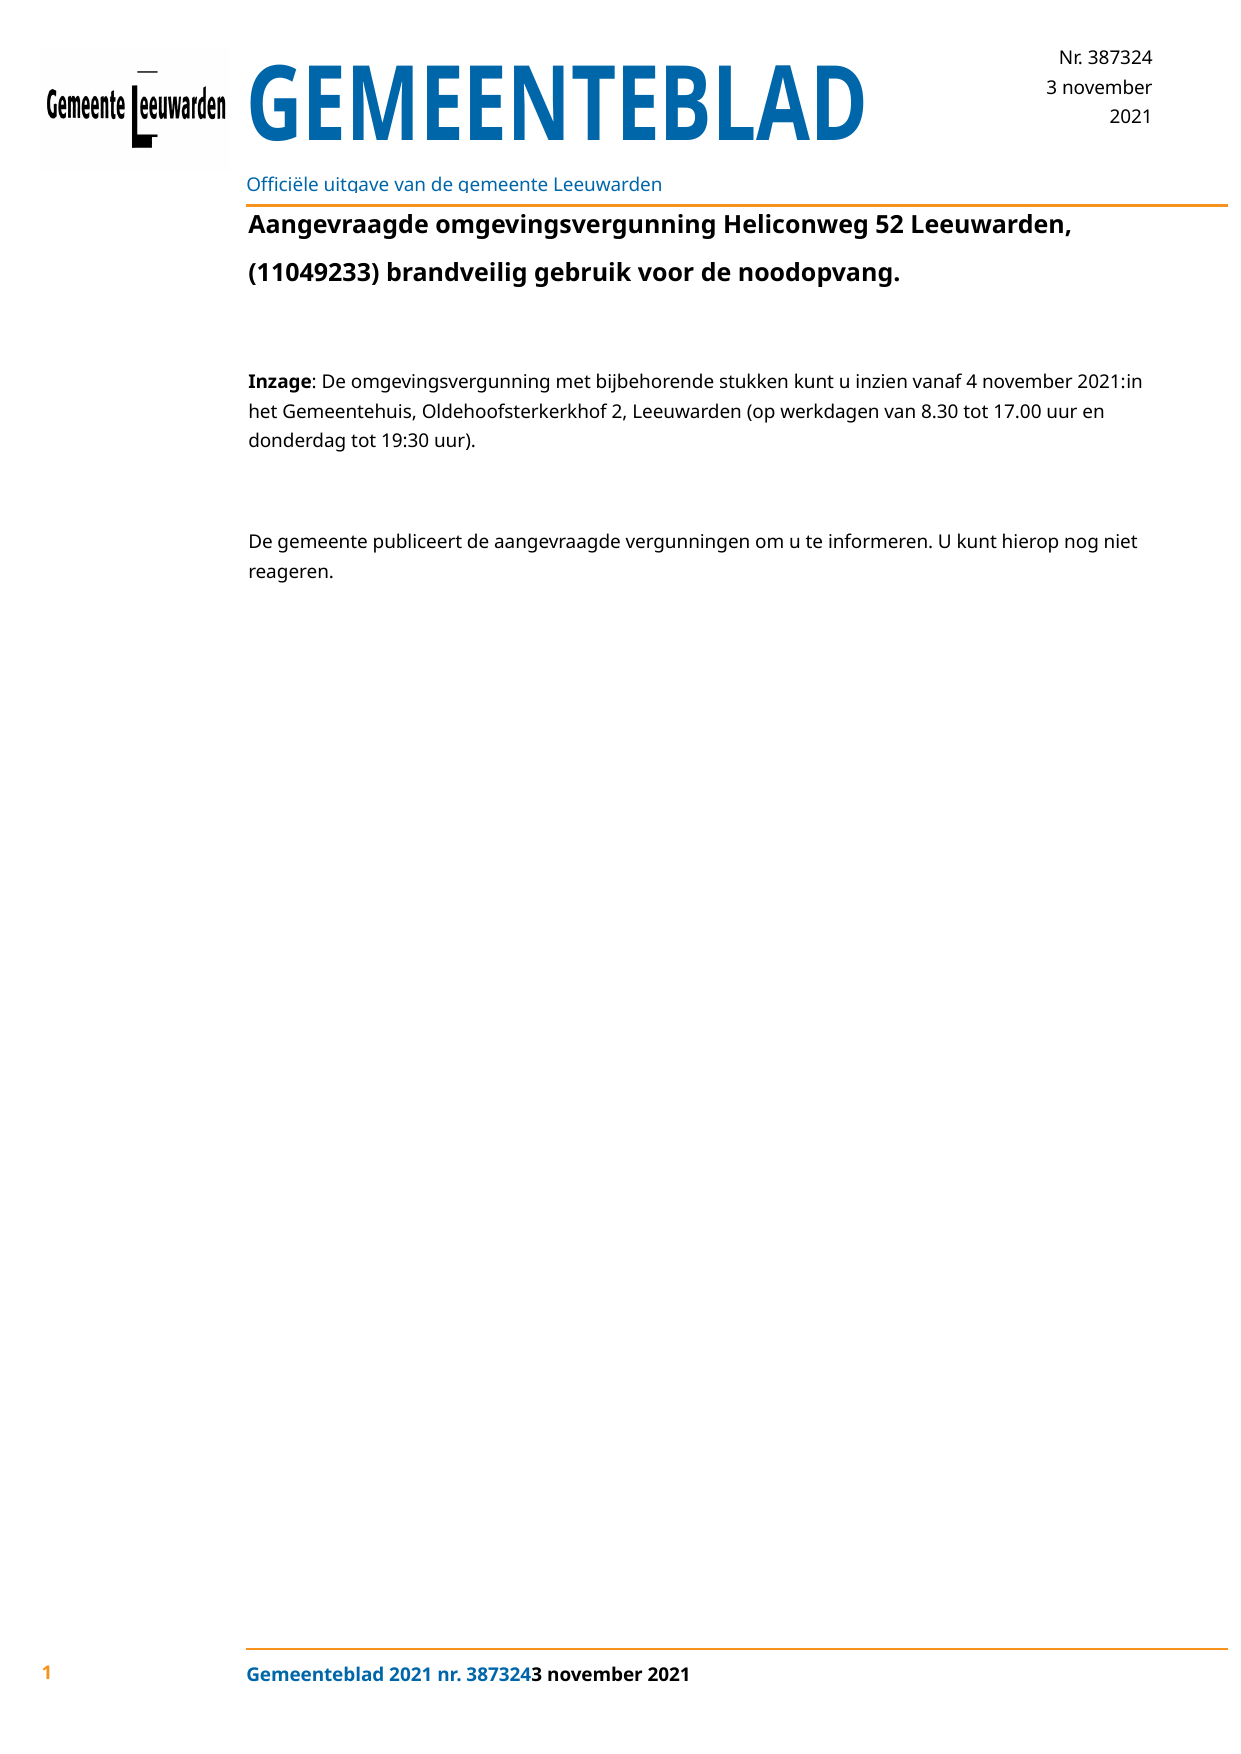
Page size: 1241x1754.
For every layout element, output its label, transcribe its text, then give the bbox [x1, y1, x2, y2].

picture [41, 47, 231, 172]
text De gemeente publiceert de aangevraagde vergunningen om u te informeren. U kunt hierop nog niet reageren. [248, 528, 1152, 584]
text Inzage: De omgevingsvergunning met bijbehorende stukken kunt u inzien vanaf 4 november 2021:in het Gemeentehuis, Oldehoofsterkerkhof 2, Leeuwarden (op werkdagen van 8.30 tot 17.00 uur en donderdag tot 19:30 uur). [248, 368, 1152, 453]
text Aangevraagde omgevingsvergunning Heliconweg 52 Leeuwarden, (11049233) brandveilig gebruik voor de noodopvang. [248, 207, 1152, 288]
